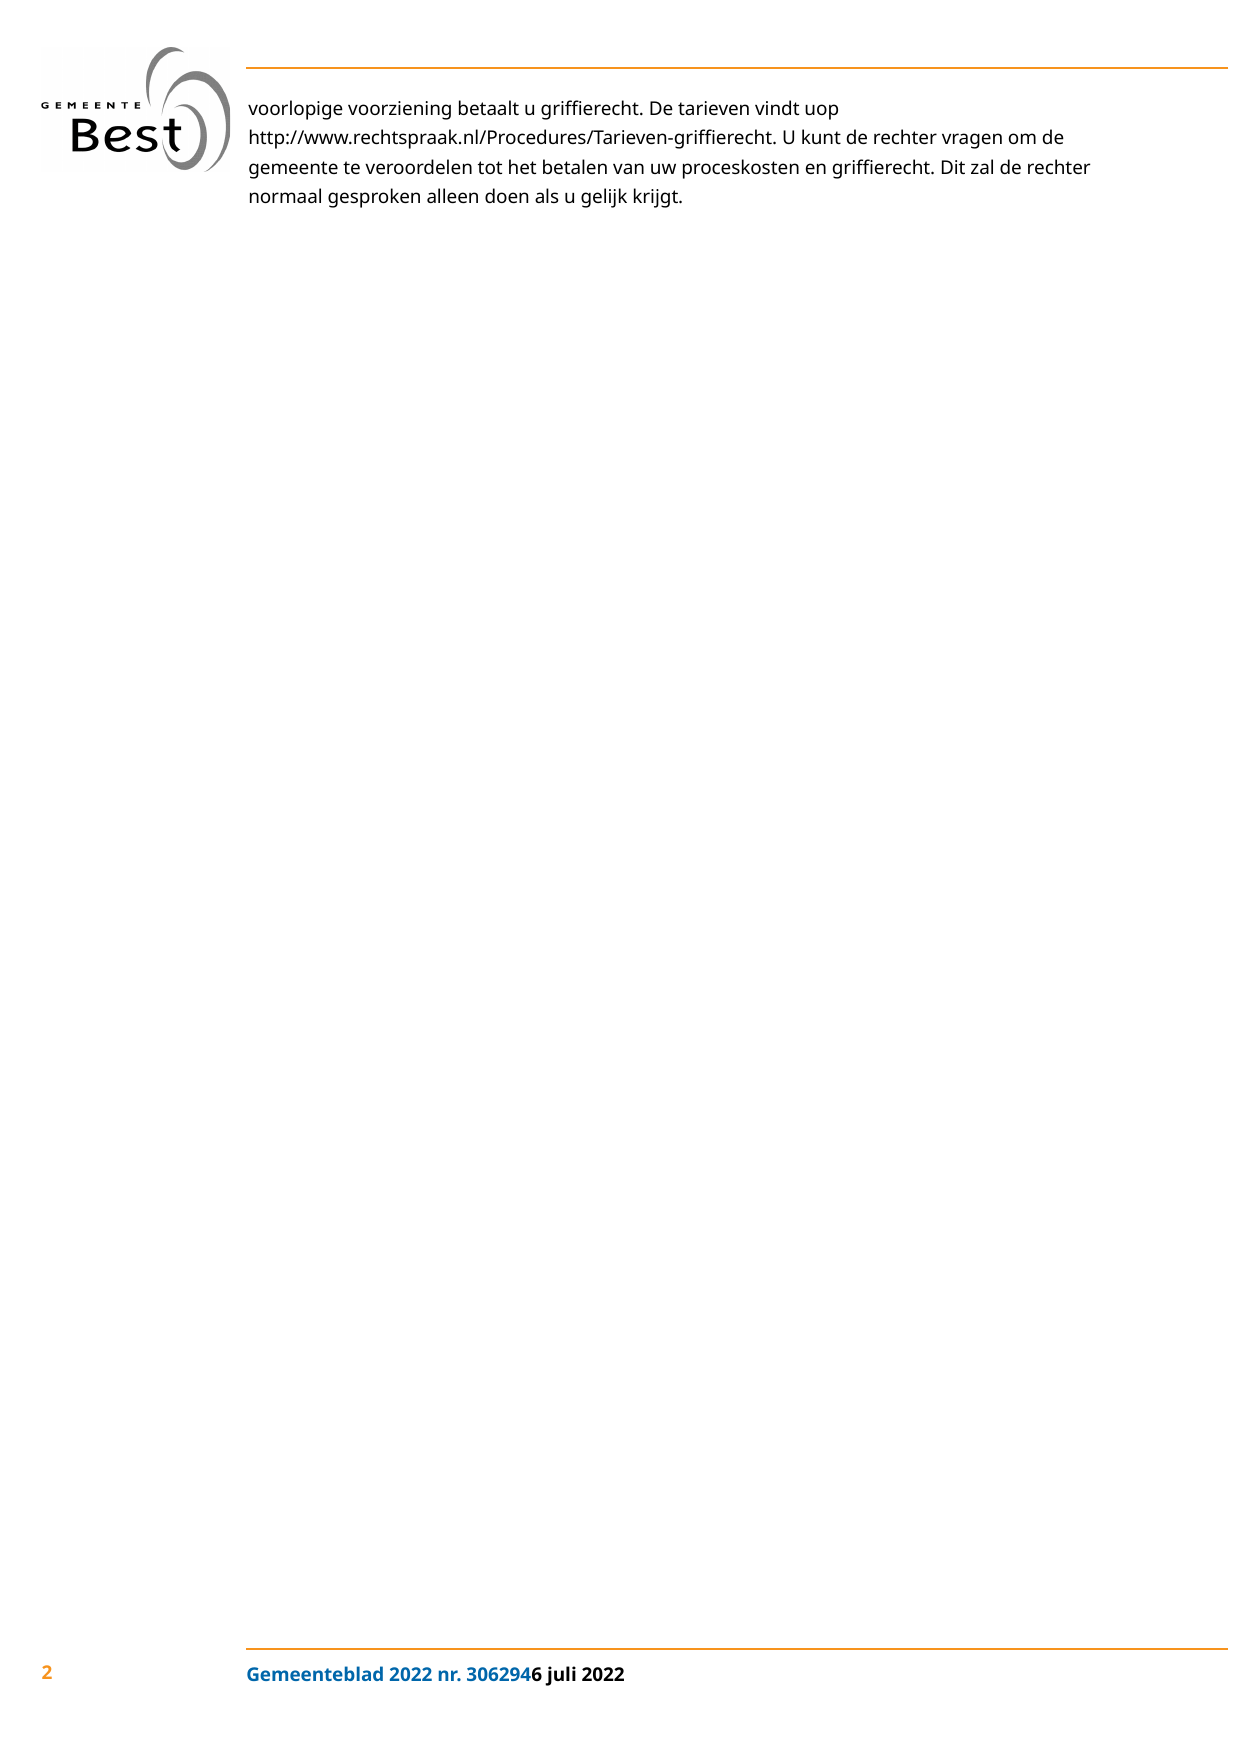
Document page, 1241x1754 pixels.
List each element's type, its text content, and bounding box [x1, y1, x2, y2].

text voorlopige voorziening betaalt u griffierecht. De tarieven vindt uop http://www.rechtspraak.nl/Procedures/Tarieven-griffierecht. U kunt de rechter vragen om de gemeente te veroordelen tot het betalen van uw proceskosten en griffierecht. Dit zal de rechter normaal gesproken alleen doen als u gelijk krijgt. [248, 95, 1152, 209]
picture [41, 47, 231, 172]
